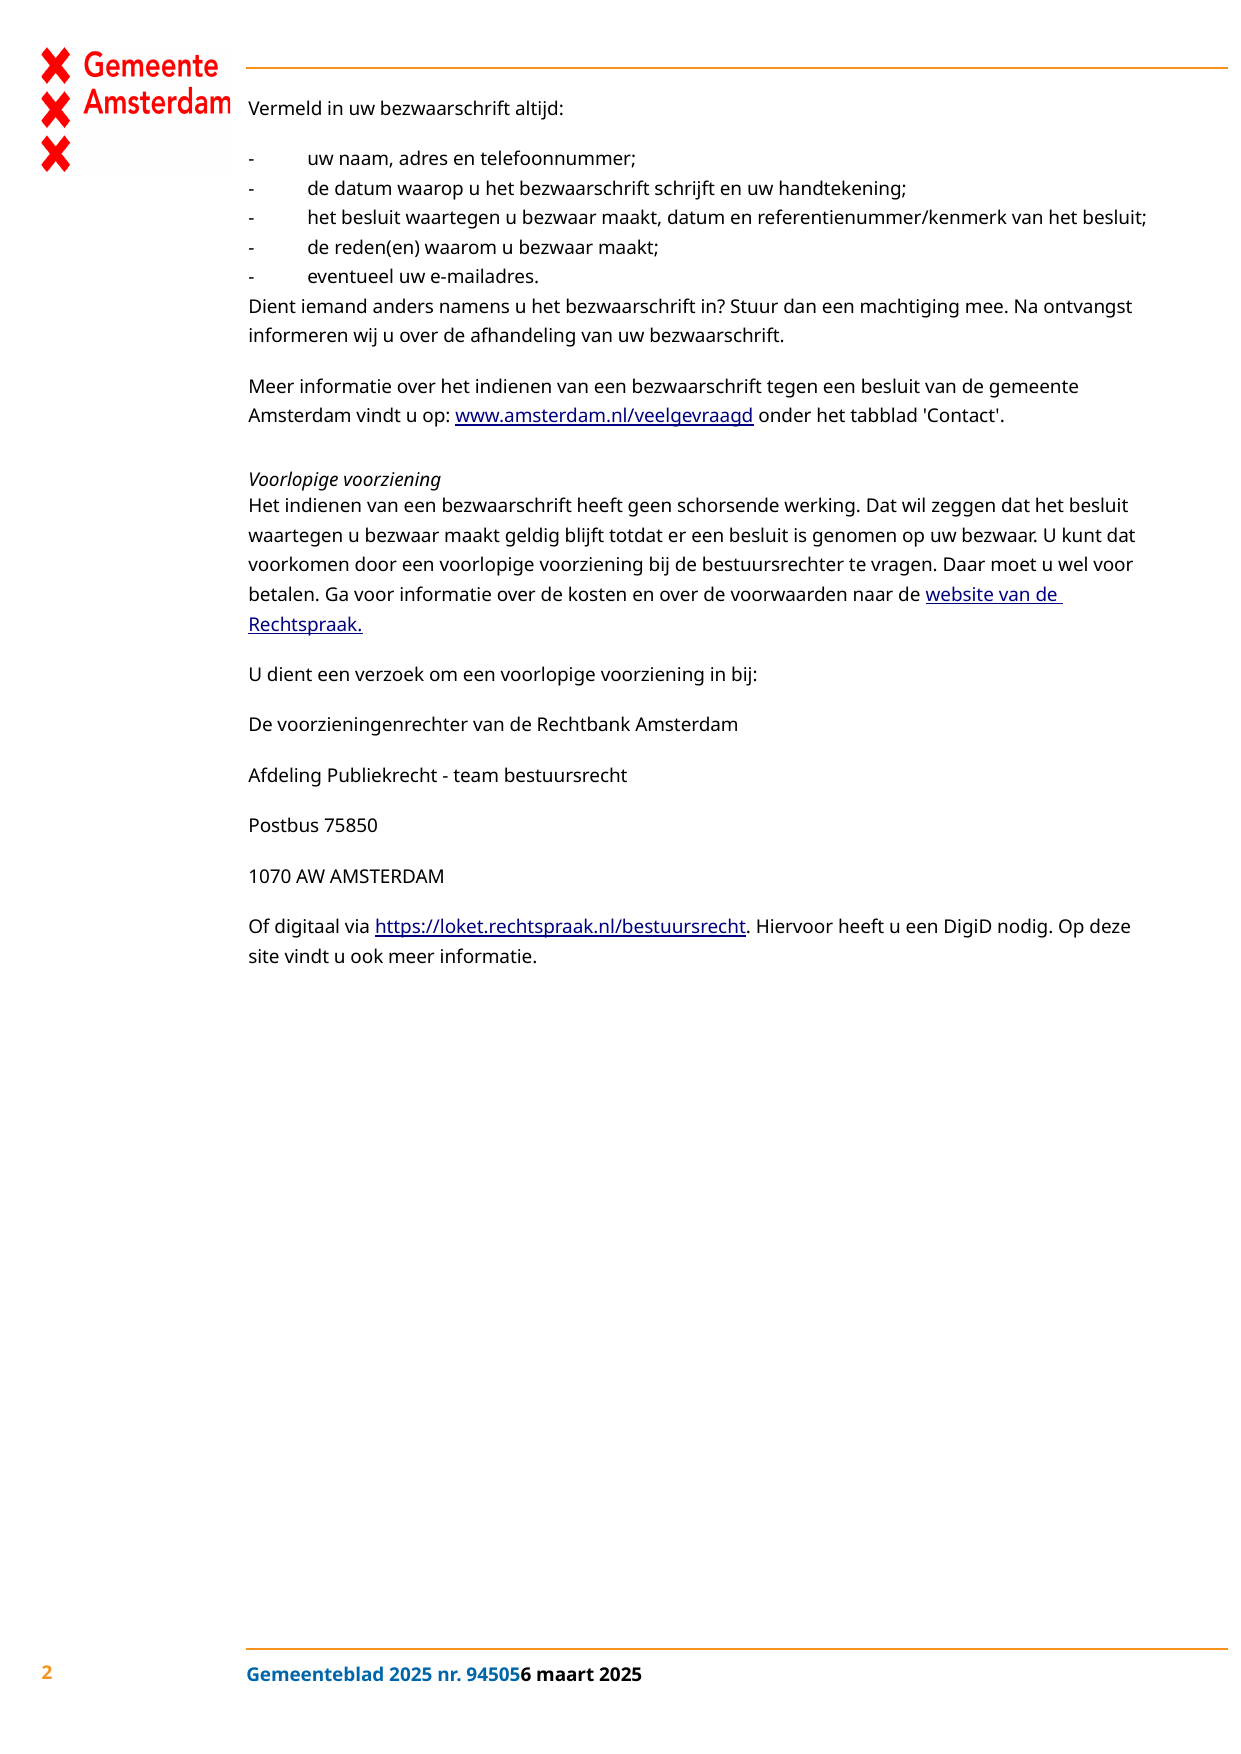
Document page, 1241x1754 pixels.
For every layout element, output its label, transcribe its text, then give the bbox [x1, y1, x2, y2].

text De voorzieningenrechter van de Rechtbank Amsterdam [248, 712, 1152, 737]
text Het indienen van een bezwaarschrift heeft geen schorsende werking. Dat wil zeggen dat het besluit waartegen u bezwaar maakt geldig blijft totdat er een besluit is genomen op uw bezwaar. U kunt dat voorkomen door een voorlopige voorziening bij de bestuursrechter te vragen. Daar moet u wel voor betalen. Ga voor informatie over de kosten en over de voorwaarden naar de website van de Rechtspraak. [248, 492, 1152, 636]
text Voorlopige voorziening [248, 467, 1152, 492]
list de datum waarop u het bezwaarschrift schrijft en uw handtekening; [248, 175, 1152, 201]
text Postbus 75850 [248, 812, 1152, 838]
text U dient een verzoek om een voorlopige voorziening in bij: [248, 661, 1152, 687]
text Vermeld in uw bezwaarschrift altijd: [248, 95, 1152, 121]
text 1070 AW AMSTERDAM [248, 863, 1152, 888]
list eventueel uw e-mailadres. [248, 263, 1152, 289]
text Afdeling Publiekrecht - team bestuursrecht [248, 762, 1152, 788]
picture [41, 47, 231, 172]
list de reden(en) waarom u bezwaar maakt; [248, 234, 1152, 260]
text Dient iemand anders namens u het bezwaarschrift in? Stuur dan een machtiging mee. Na ontvangst informeren wij u over de afhandeling van uw bezwaarschrift. [248, 293, 1152, 348]
list het besluit waartegen u bezwaar maakt, datum en referentienummer/kenmerk van het besluit; [248, 204, 1152, 230]
list uw naam, adres en telefoonnummer; [248, 145, 1152, 171]
text Meer informatie over het indienen van een bezwaarschrift tegen een besluit van de gemeente Amsterdam vindt u op: www.amsterdam.nl/veelgevraagd onder het tabblad 'Contact'. [248, 373, 1152, 428]
text Of digitaal via https://loket.rechtspraak.nl/bestuursrecht. Hiervoor heeft u een DigiD nodig. Op deze site vindt u ook meer informatie. [248, 913, 1152, 968]
